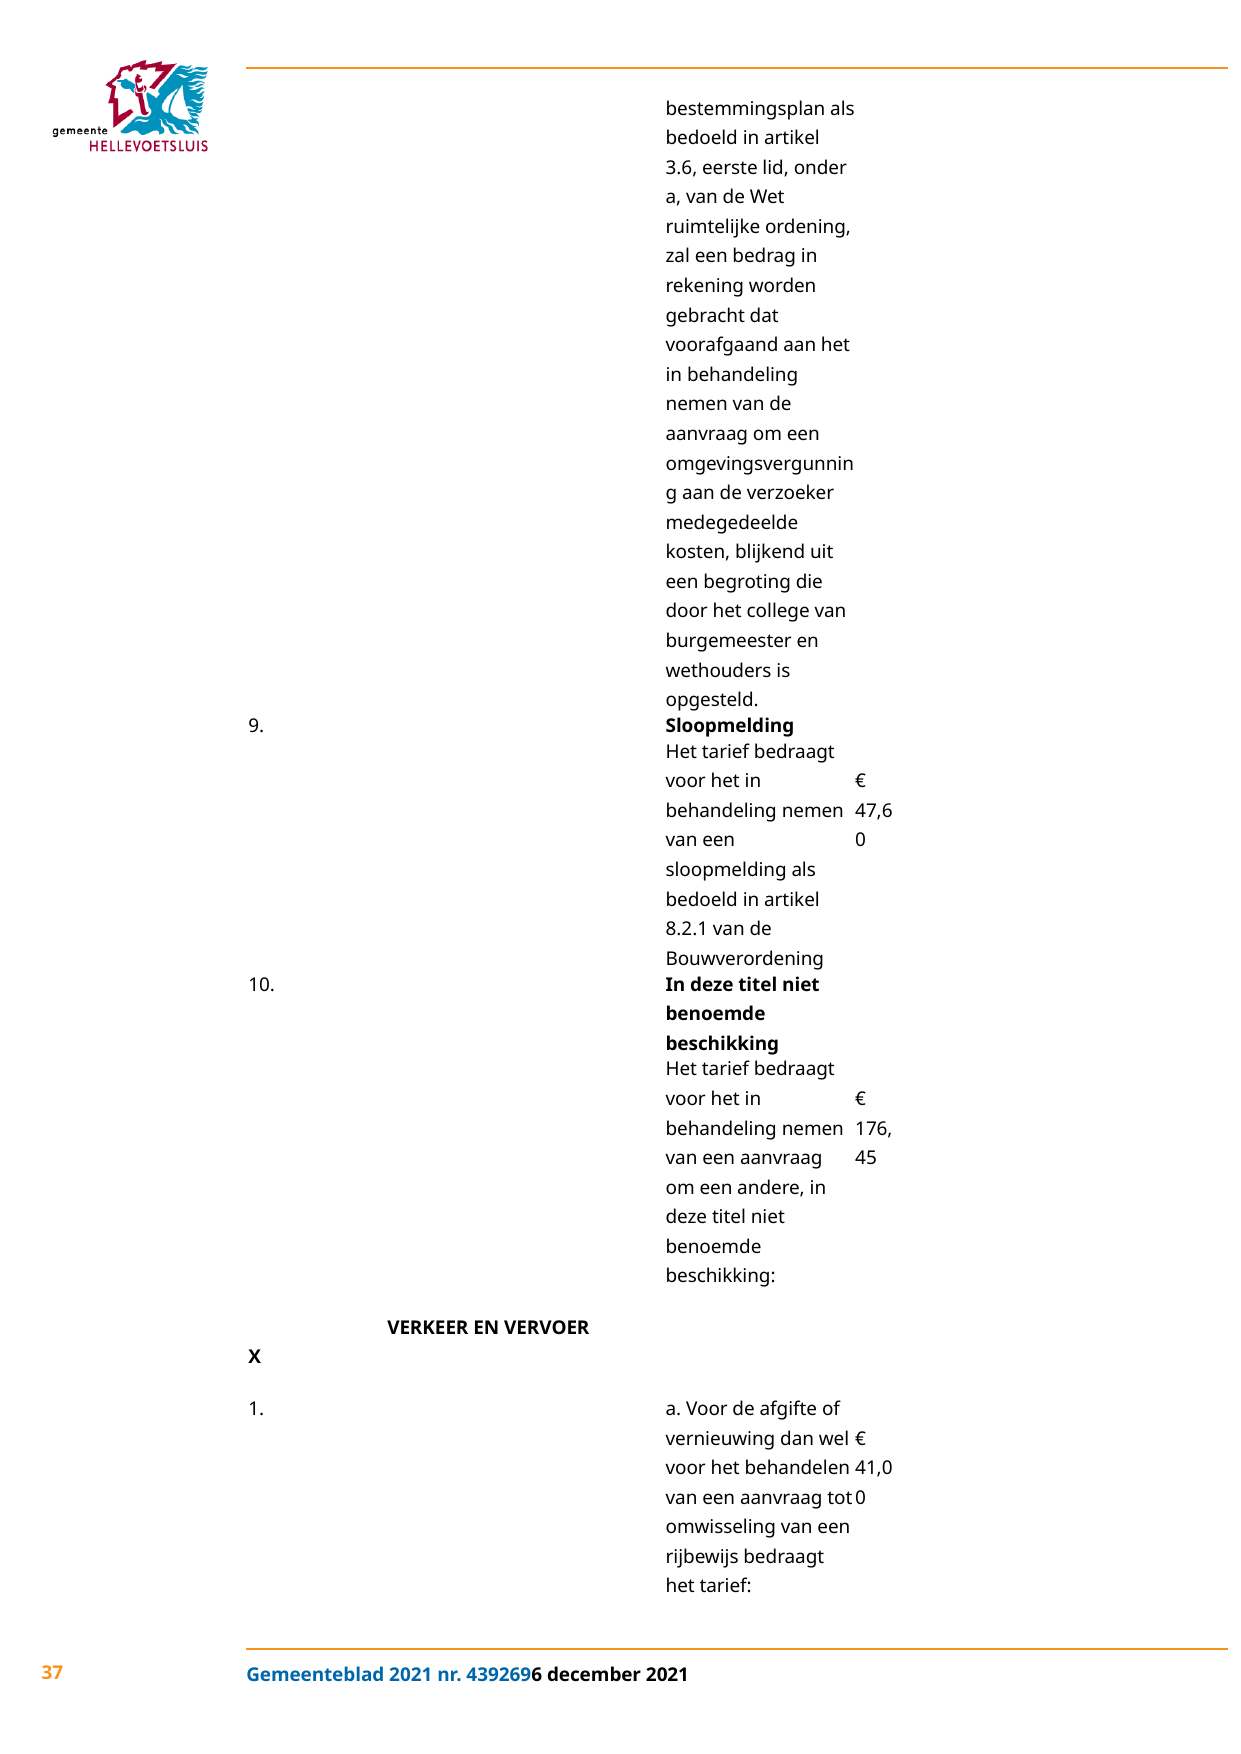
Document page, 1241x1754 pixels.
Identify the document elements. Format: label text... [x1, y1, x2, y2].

table_cell [665, 1289, 855, 1314]
table_cell 10. [248, 971, 665, 1056]
table_cell [855, 1289, 901, 1314]
table_cell [855, 95, 901, 712]
table_cell € 41,00 [855, 1395, 901, 1598]
table_cell [248, 738, 665, 971]
table_cell [248, 95, 665, 712]
table_cell a. Voor de afgifte of vernieuwing dan wel voor het behandelen van een aanvraag tot omwisseling van een rijbewijs bedraagt het tarief: [665, 1395, 855, 1598]
table_cell Het tarief bedraagt voor het in behandeling nemen van een sloopmelding als bedoeld in artikel 8.2.1 van de Bouwverordening [665, 738, 855, 971]
table_cell In deze titel niet benoemde beschikking [665, 971, 855, 1056]
table_cell € 176,45 [855, 1056, 901, 1288]
table_cell Het tarief bedraagt voor het in behandeling nemen van een aanvraag om een andere, in deze titel niet benoemde beschikking: [665, 1056, 855, 1288]
table_cell VERKEER EN VERVOER [387, 1314, 855, 1369]
table_cell 1. [248, 1395, 387, 1598]
table_cell € 47,60 [855, 738, 901, 971]
table_cell X [248, 1314, 387, 1369]
table_cell 9. [248, 712, 665, 738]
table_cell [855, 712, 901, 738]
table_cell [248, 1370, 387, 1395]
table_cell [855, 1370, 901, 1395]
table_cell [387, 1395, 665, 1598]
table_cell [387, 1370, 855, 1395]
table_cell bestemmingsplan als bedoeld in artikel 3.6, eerste lid, onder a, van de Wet ruimtelijke ordening, zal een bedrag in rekening worden gebracht dat voorafgaand aan het in behandeling nemen van de aanvraag om een omgevingsvergunning aan de verzoeker medegedeelde kosten, blijkend uit een begroting die door het college van burgemeester en wethouders is opgesteld. [665, 95, 855, 712]
table_cell [855, 971, 901, 1056]
table_cell [248, 1056, 665, 1288]
table_cell Sloopmelding [665, 712, 855, 738]
picture [41, 47, 231, 172]
table_cell [855, 1314, 901, 1369]
table_cell [248, 1289, 665, 1314]
